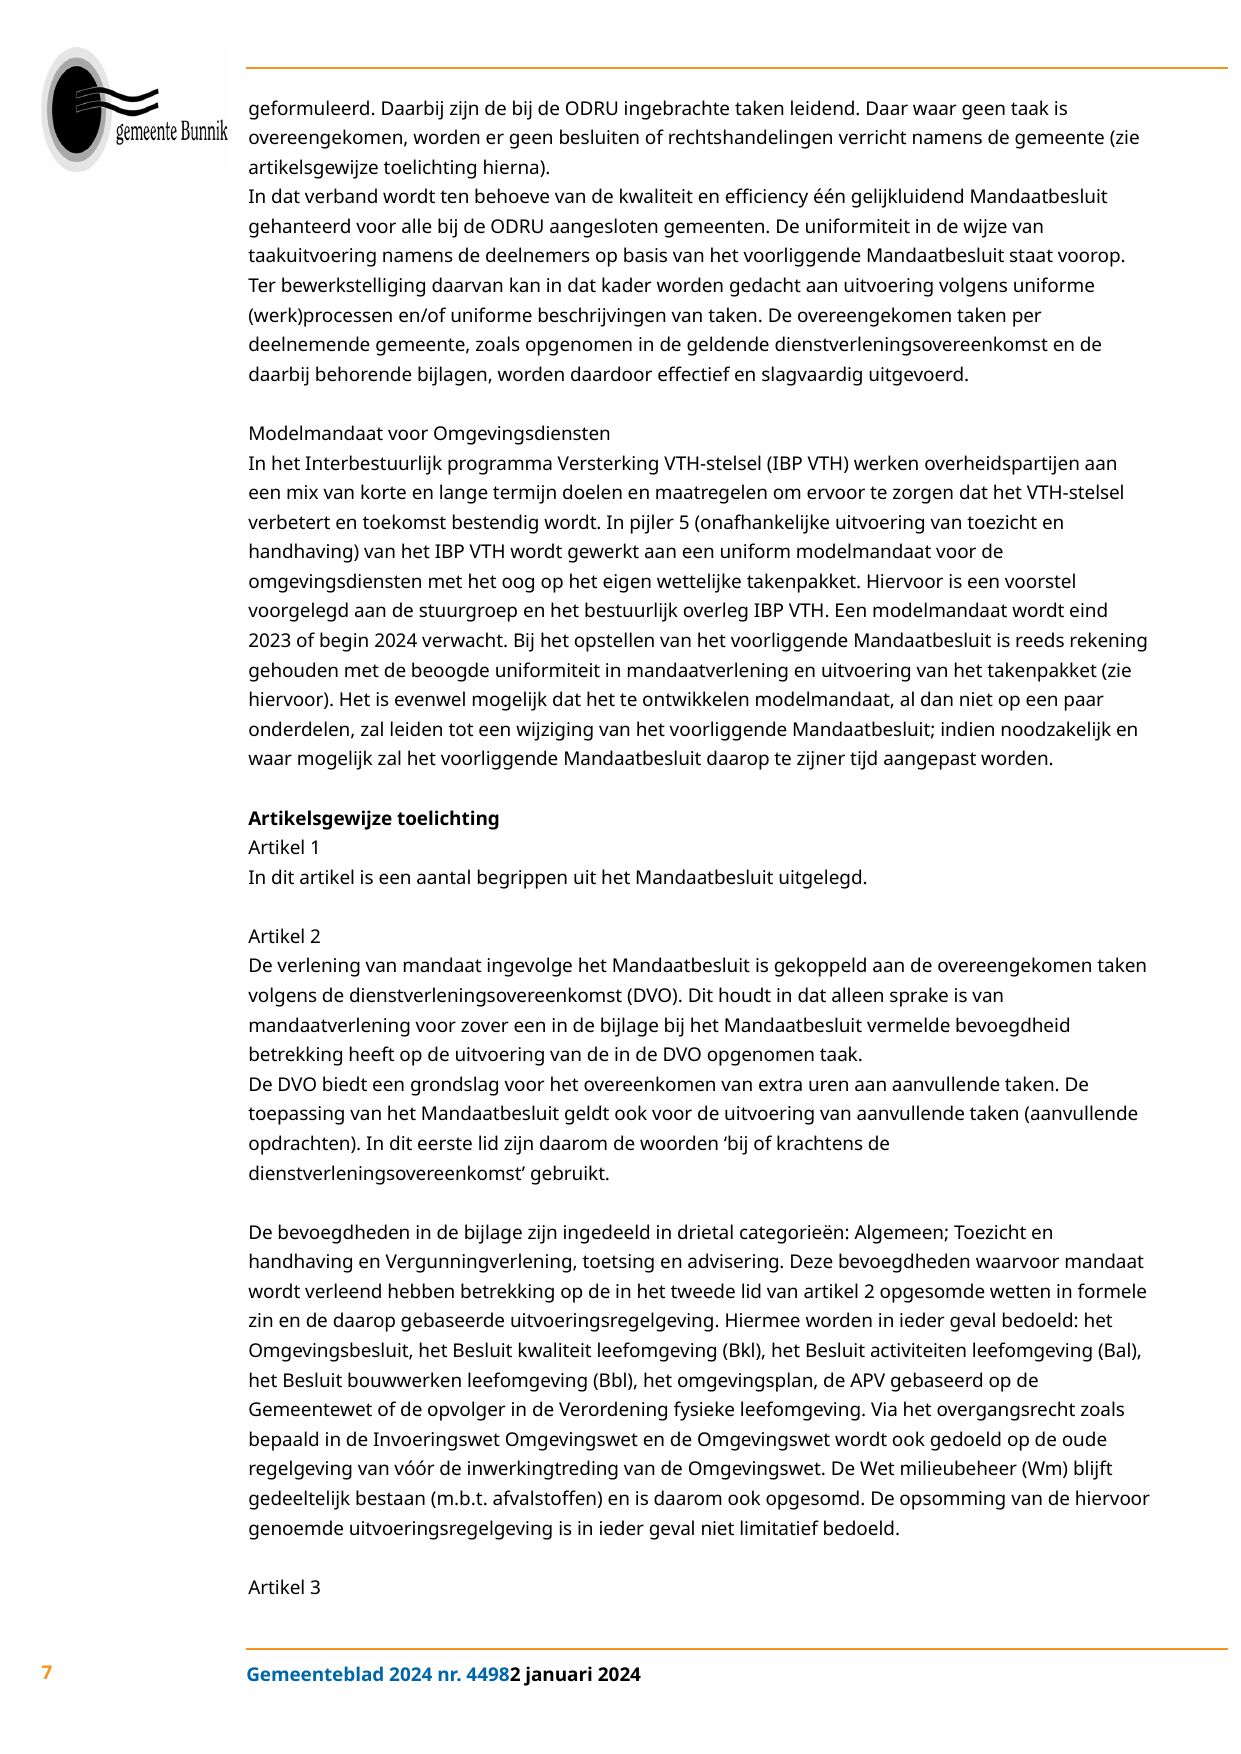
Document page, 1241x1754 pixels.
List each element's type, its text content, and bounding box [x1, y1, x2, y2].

text Artikel 1 [248, 834, 1152, 860]
text Artikelsgewijze toelichting [248, 805, 1152, 831]
text geformuleerd. Daarbij zijn de bij de ODRU ingebrachte taken leidend. Daar waar geen taak is overeengekomen, worden er geen besluiten of rechtshandelingen verricht namens de gemeente (zie artikelsgewijze toelichting hierna). [248, 95, 1152, 180]
text Modelmandaat voor Omgevingsdiensten [248, 420, 1152, 446]
text In dit artikel is een aantal begrippen uit het Mandaatbesluit uitgelegd. [248, 864, 1152, 890]
text Artikel 3 [248, 1574, 1152, 1600]
text De bevoegdheden in de bijlage zijn ingedeeld in drietal categorieën: Algemeen; Toezicht en handhaving en Vergunningverlening, toetsing en advisering. Deze bevoegdheden waarvoor mandaat wordt verleend hebben betrekking op de in het tweede lid van artikel 2 opgesomde wetten in formele zin en de daarop gebaseerde uitvoeringsregelgeving. Hiermee worden in ieder geval bedoeld: het Omgevingsbesluit, het Besluit kwaliteit leefomgeving (Bkl), het Besluit activiteiten leefomgeving (Bal), het Besluit bouwwerken leefomgeving (Bbl), het omgevingsplan, de APV gebaseerd op de Gemeentewet of de opvolger in de Verordening fysieke leefomgeving. Via het overgangsrecht zoals bepaald in de Invoeringswet Omgevingswet en de Omgevingswet wordt ook gedoeld op de oude regelgeving van vóór de inwerkingtreding van de Omgevingswet. De Wet milieubeheer (Wm) blijft gedeeltelijk bestaan (m.b.t. afvalstoffen) en is daarom ook opgesomd. De opsomming van de hiervoor genoemde uitvoeringsregelgeving is in ieder geval niet limitatief bedoeld. [248, 1219, 1152, 1541]
text In dat verband wordt ten behoeve van de kwaliteit en efficiency één gelijkluidend Mandaatbesluit gehanteerd voor alle bij de ODRU aangesloten gemeenten. De uniformiteit in de wijze van taakuitvoering namens de deelnemers op basis van het voorliggende Mandaatbesluit staat voorop. Ter bewerkstelliging daarvan kan in dat kader worden gedacht aan uitvoering volgens uniforme (werk)processen en/of uniforme beschrijvingen van taken. De overeengekomen taken per deelnemende gemeente, zoals opgenomen in de geldende dienstverleningsovereenkomst en de daarbij behorende bijlagen, worden daardoor effectief en slagvaardig uitgevoerd. [248, 183, 1152, 387]
text De verlening van mandaat ingevolge het Mandaatbesluit is gekoppeld aan de overeengekomen taken volgens de dienstverleningsovereenkomst (DVO). Dit houdt in dat alleen sprake is van mandaatverlening voor zover een in de bijlage bij het Mandaatbesluit vermelde bevoegdheid betrekking heeft op de uitvoering van de in de DVO opgenomen taak. [248, 953, 1152, 1067]
picture [41, 47, 231, 172]
text In het Interbestuurlijk programma Versterking VTH-stelsel (IBP VTH) werken overheidspartijen aan een mix van korte en lange termijn doelen en maatregelen om ervoor te zorgen dat het VTH-stelsel verbetert en toekomst bestendig wordt. In pijler 5 (onafhankelijke uitvoering van toezicht en handhaving) van het IBP VTH wordt gewerkt aan een uniform modelmandaat voor de omgevingsdiensten met het oog op het eigen wettelijke takenpakket. Hiervoor is een voorstel voorgelegd aan de stuurgroep en het bestuurlijk overleg IBP VTH. Een modelmandaat wordt eind 2023 of begin 2024 verwacht. Bij het opstellen van het voorliggende Mandaatbesluit is reeds rekening gehouden met de beoogde uniformiteit in mandaatverlening en uitvoering van het takenpakket (zie hiervoor). Het is evenwel mogelijk dat het te ontwikkelen modelmandaat, al dan niet op een paar onderdelen, zal leiden tot een wijziging van het voorliggende Mandaatbesluit; indien noodzakelijk en waar mogelijk zal het voorliggende Mandaatbesluit daarop te zijner tijd aangepast worden. [248, 450, 1152, 771]
text Artikel 2 [248, 923, 1152, 949]
text De DVO biedt een grondslag voor het overeenkomen van extra uren aan aanvullende taken. De toepassing van het Mandaatbesluit geldt ook voor de uitvoering van aanvullende taken (aanvullende opdrachten). In dit eerste lid zijn daarom de woorden ‘bij of krachtens de dienstverleningsovereenkomst’ gebruikt. [248, 1071, 1152, 1186]
